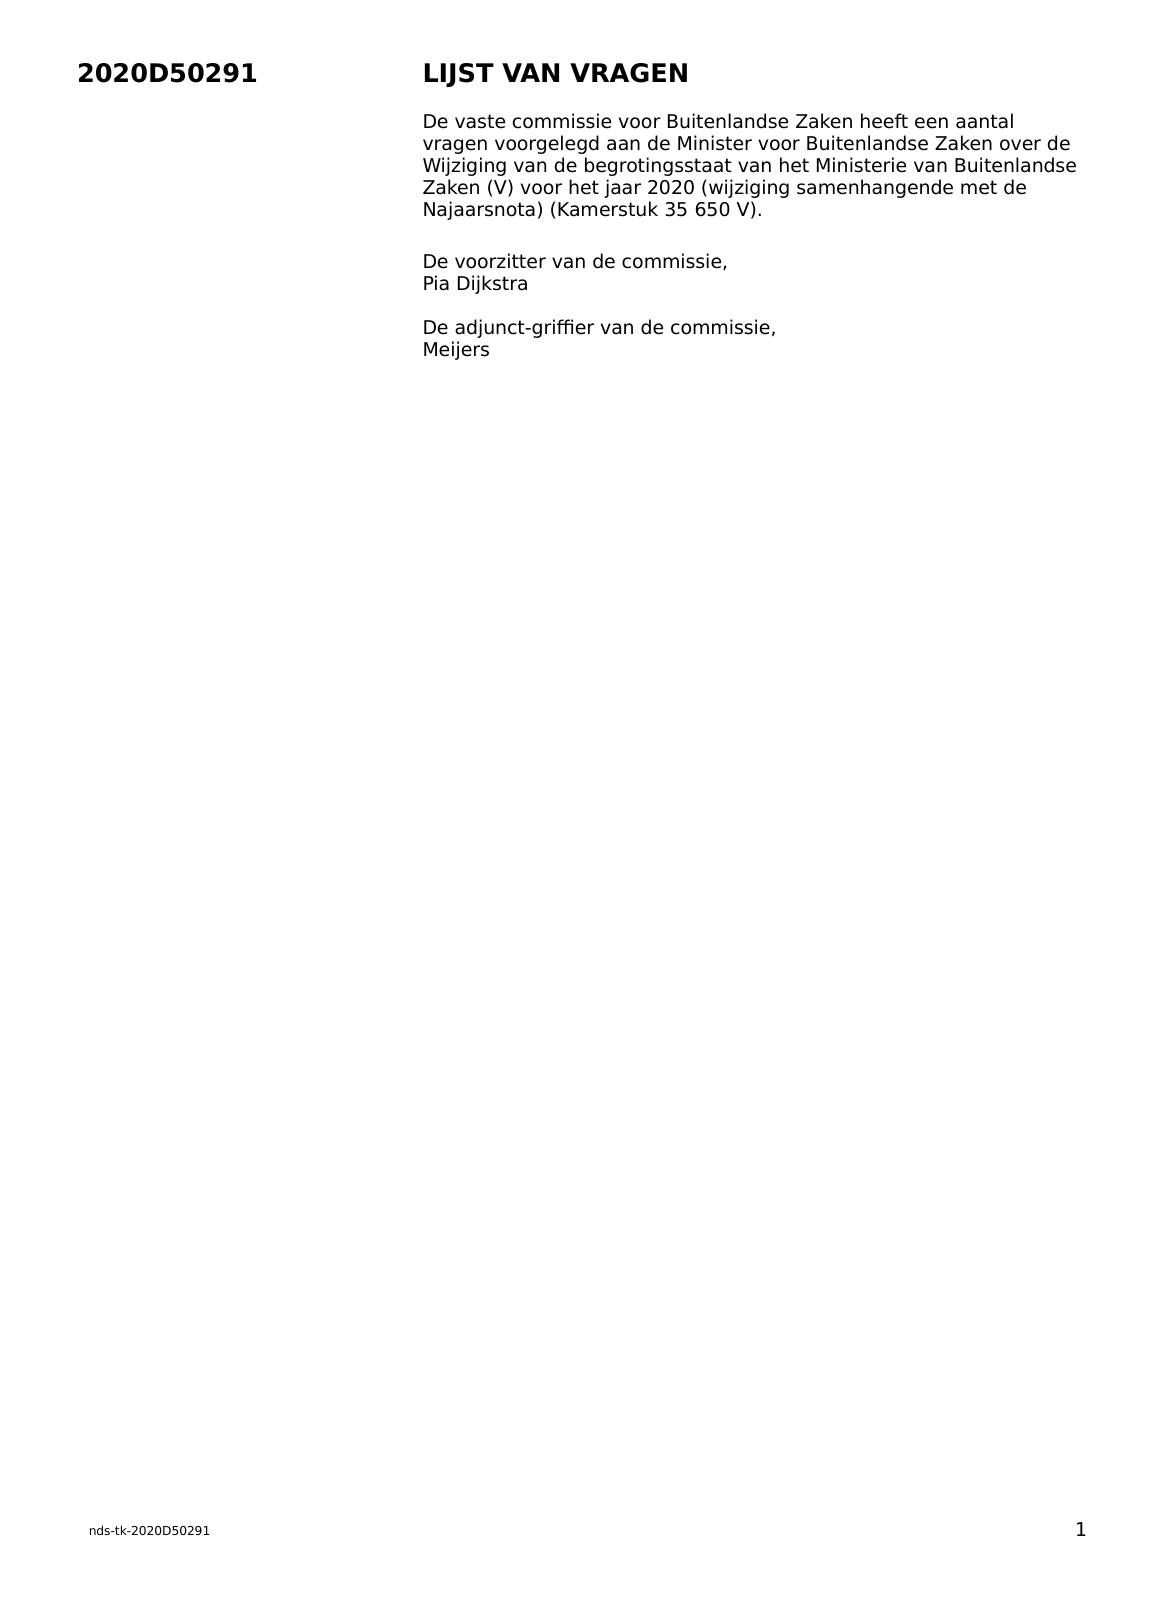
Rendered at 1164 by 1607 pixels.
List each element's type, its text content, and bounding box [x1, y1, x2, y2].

text 2020D50291 LIJST VAN VRAGEN [77, 59, 1087, 89]
text nds-tk-2020D50291 [88, 1524, 323, 1538]
text De vaste commissie voor Buitenlandse Zaken heeft een aantal vragen voorgelegd aan de Minister voor Buitenlandse Zaken over de Wijziging van de begrotingsstaat van het Ministerie van Buitenlandse Zaken (V) voor het jaar 2020 (wijziging samenhangende met de Najaarsnota) (Kamerstuk 35 650 V). [422, 111, 1087, 221]
text De voorzitter van de commissie, Pia Dijkstra [422, 251, 1087, 295]
text De adjunct-griffier van de commissie, Meijers [422, 317, 1087, 361]
